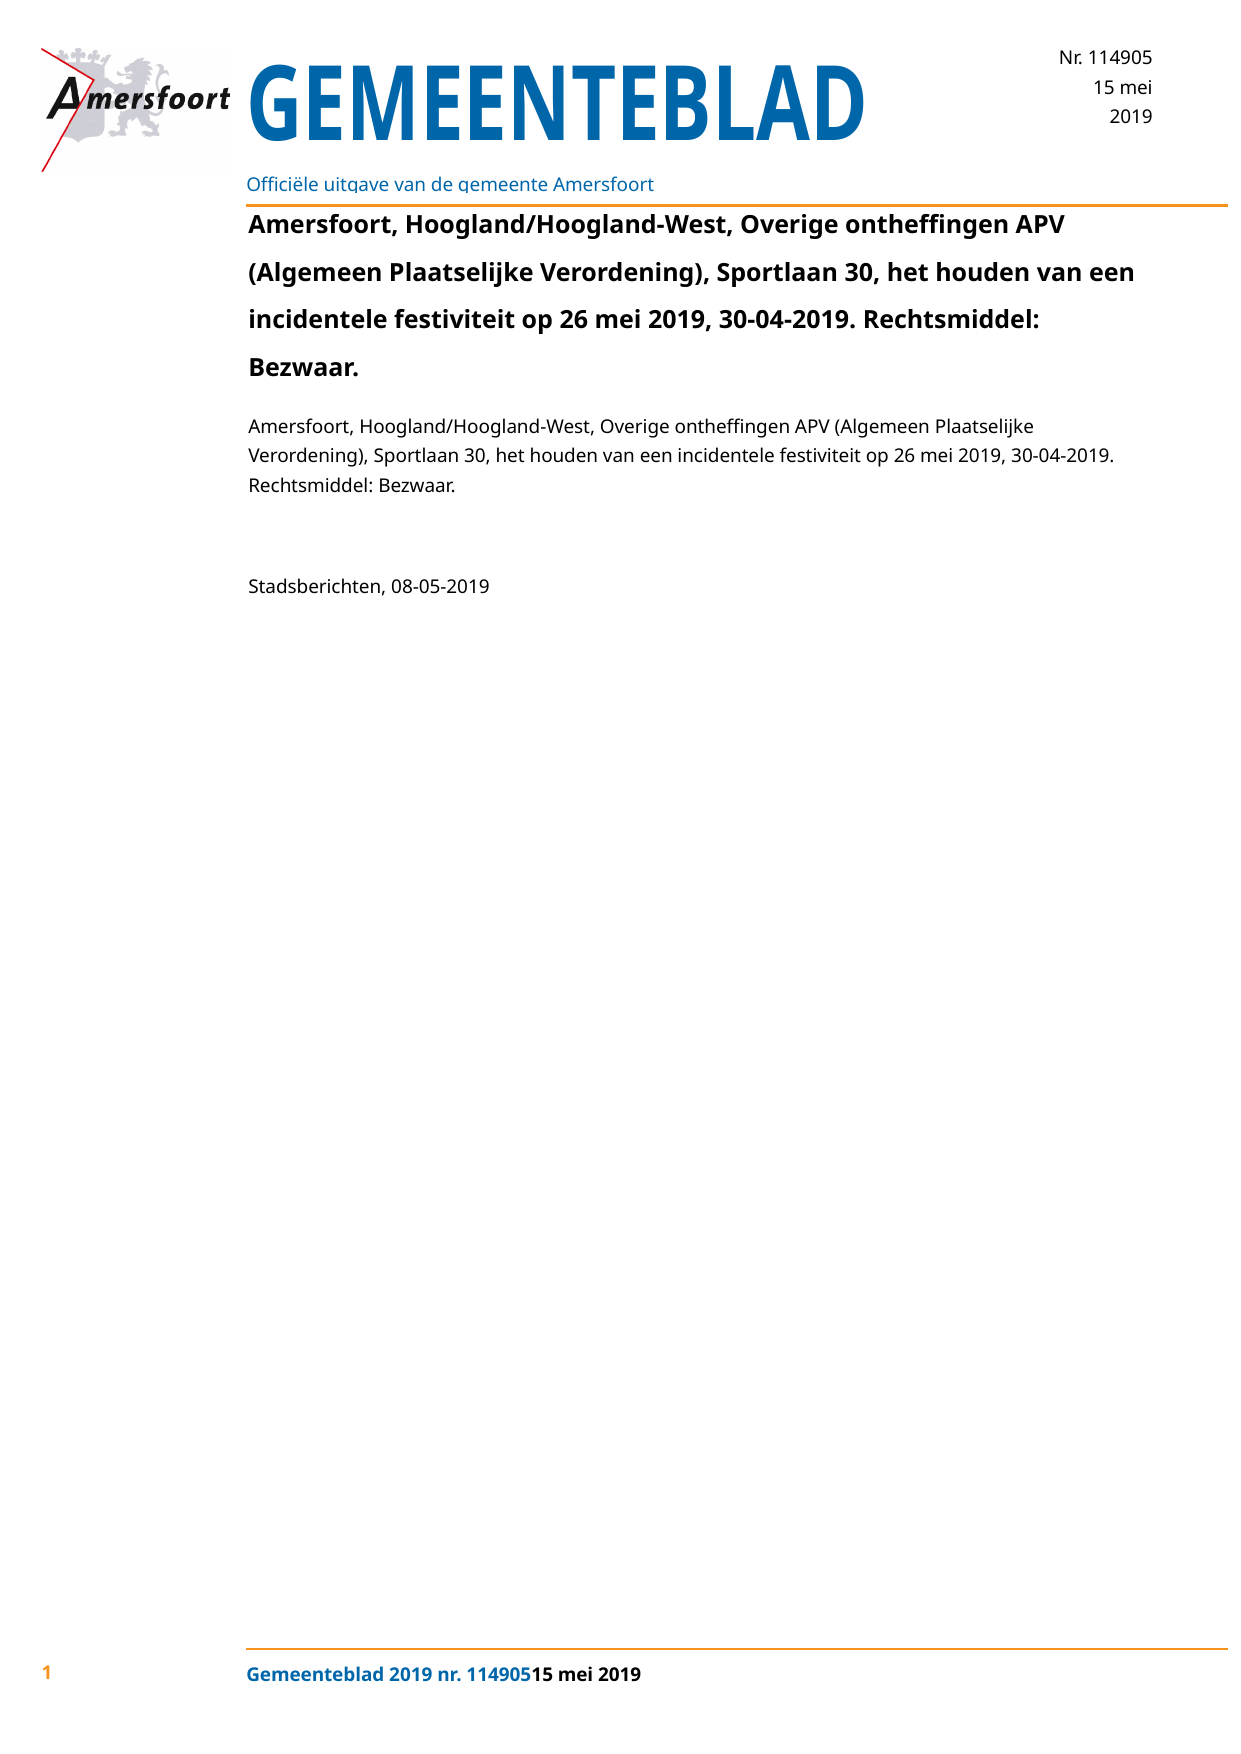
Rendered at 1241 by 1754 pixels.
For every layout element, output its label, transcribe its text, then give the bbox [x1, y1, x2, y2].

text Amersfoort, Hoogland/Hoogland-West, Overige ontheffingen APV (Algemeen Plaatselijke Verordening), Sportlaan 30, het houden van een incidentele festiviteit op 26 mei 2019, 30-04-2019. Rechtsmiddel: Bezwaar. [248, 413, 1152, 498]
picture [41, 47, 231, 172]
text Stadsberichten, 08-05-2019 [248, 573, 1152, 599]
text Amersfoort, Hoogland/Hoogland-West, Overige ontheffingen APV (Algemeen Plaatselijke Verordening), Sportlaan 30, het houden van een incidentele festiviteit op 26 mei 2019, 30-04-2019. Rechtsmiddel: Bezwaar. [248, 207, 1152, 384]
